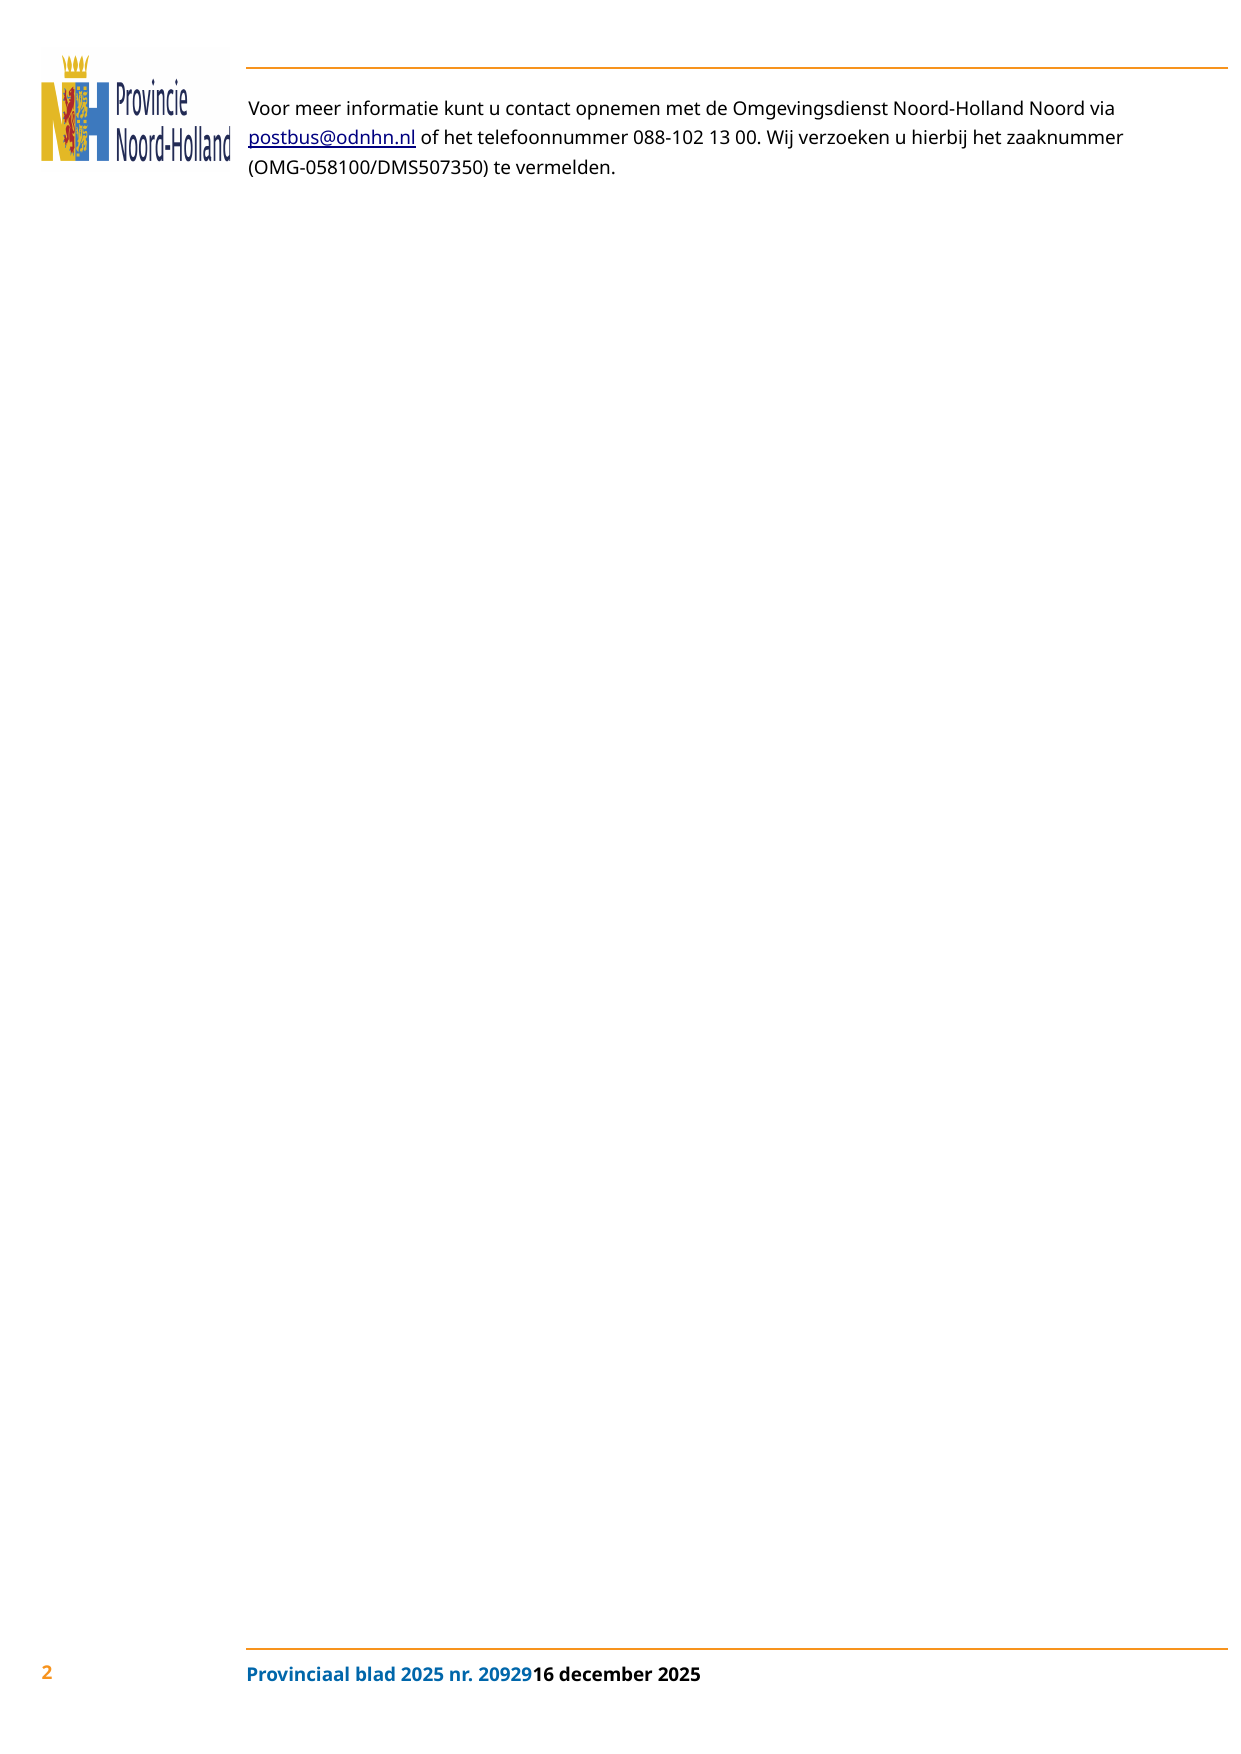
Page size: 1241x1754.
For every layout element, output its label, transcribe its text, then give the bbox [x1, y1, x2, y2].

picture [41, 47, 231, 172]
text Voor meer informatie kunt u contact opnemen met de Omgevingsdienst Noord-Holland Noord via postbus@odnhn.nl of het telefoonnummer 088-102 13 00. Wij verzoeken u hierbij het zaaknummer (OMG-058100/DMS507350) te vermelden. [248, 95, 1152, 180]
